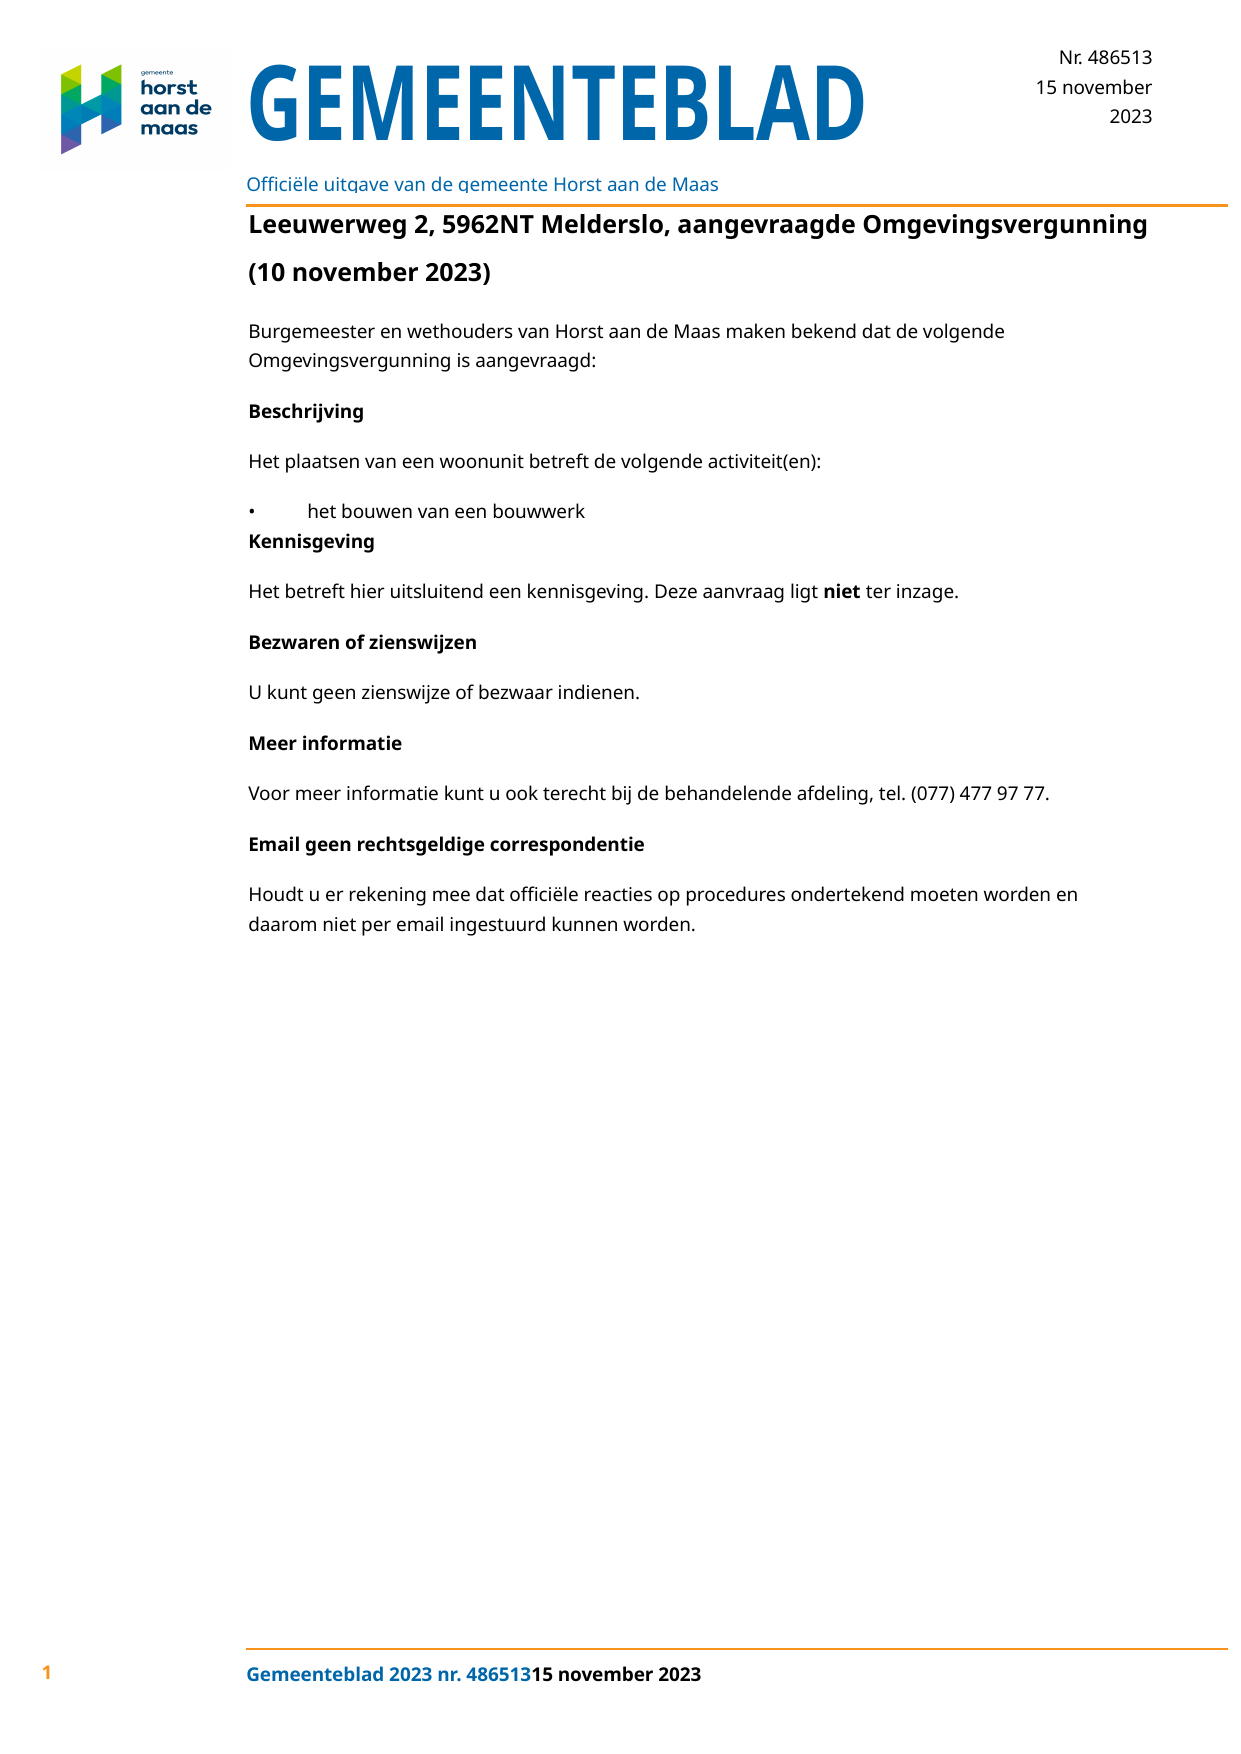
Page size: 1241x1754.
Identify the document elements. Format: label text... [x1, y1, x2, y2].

text Beschrijving [248, 398, 1152, 424]
text Email geen rechtsgeldige correspondentie [248, 831, 1152, 857]
text Voor meer informatie kunt u ook terecht bij de behandelende afdeling, tel. (077) 477 97 77. [248, 780, 1152, 806]
text Meer informatie [248, 730, 1152, 756]
text Burgemeester en wethouders van Horst aan de Maas maken bekend dat de volgende Omgevingsvergunning is aangevraagd: [248, 318, 1152, 373]
list het bouwen van een bouwwerk [248, 499, 1152, 524]
text Kennisgeving [248, 528, 1152, 554]
text U kunt geen zienswijze of bezwaar indienen. [248, 679, 1152, 705]
picture [41, 47, 231, 172]
text Leeuwerweg 2, 5962NT Melderslo, aangevraagde Omgevingsvergunning (10 november 2023) [248, 207, 1152, 288]
text Het betreft hier uitsluitend een kennisgeving. Deze aanvraag ligt niet ter inzage. [248, 579, 1152, 604]
text Bezwaren of zienswijzen [248, 629, 1152, 655]
text Het plaatsen van een woonunit betreft de volgende activiteit(en): [248, 448, 1152, 474]
text Houdt u er rekening mee dat officiële reacties op procedures ondertekend moeten worden en daarom niet per email ingestuurd kunnen worden. [248, 881, 1152, 937]
